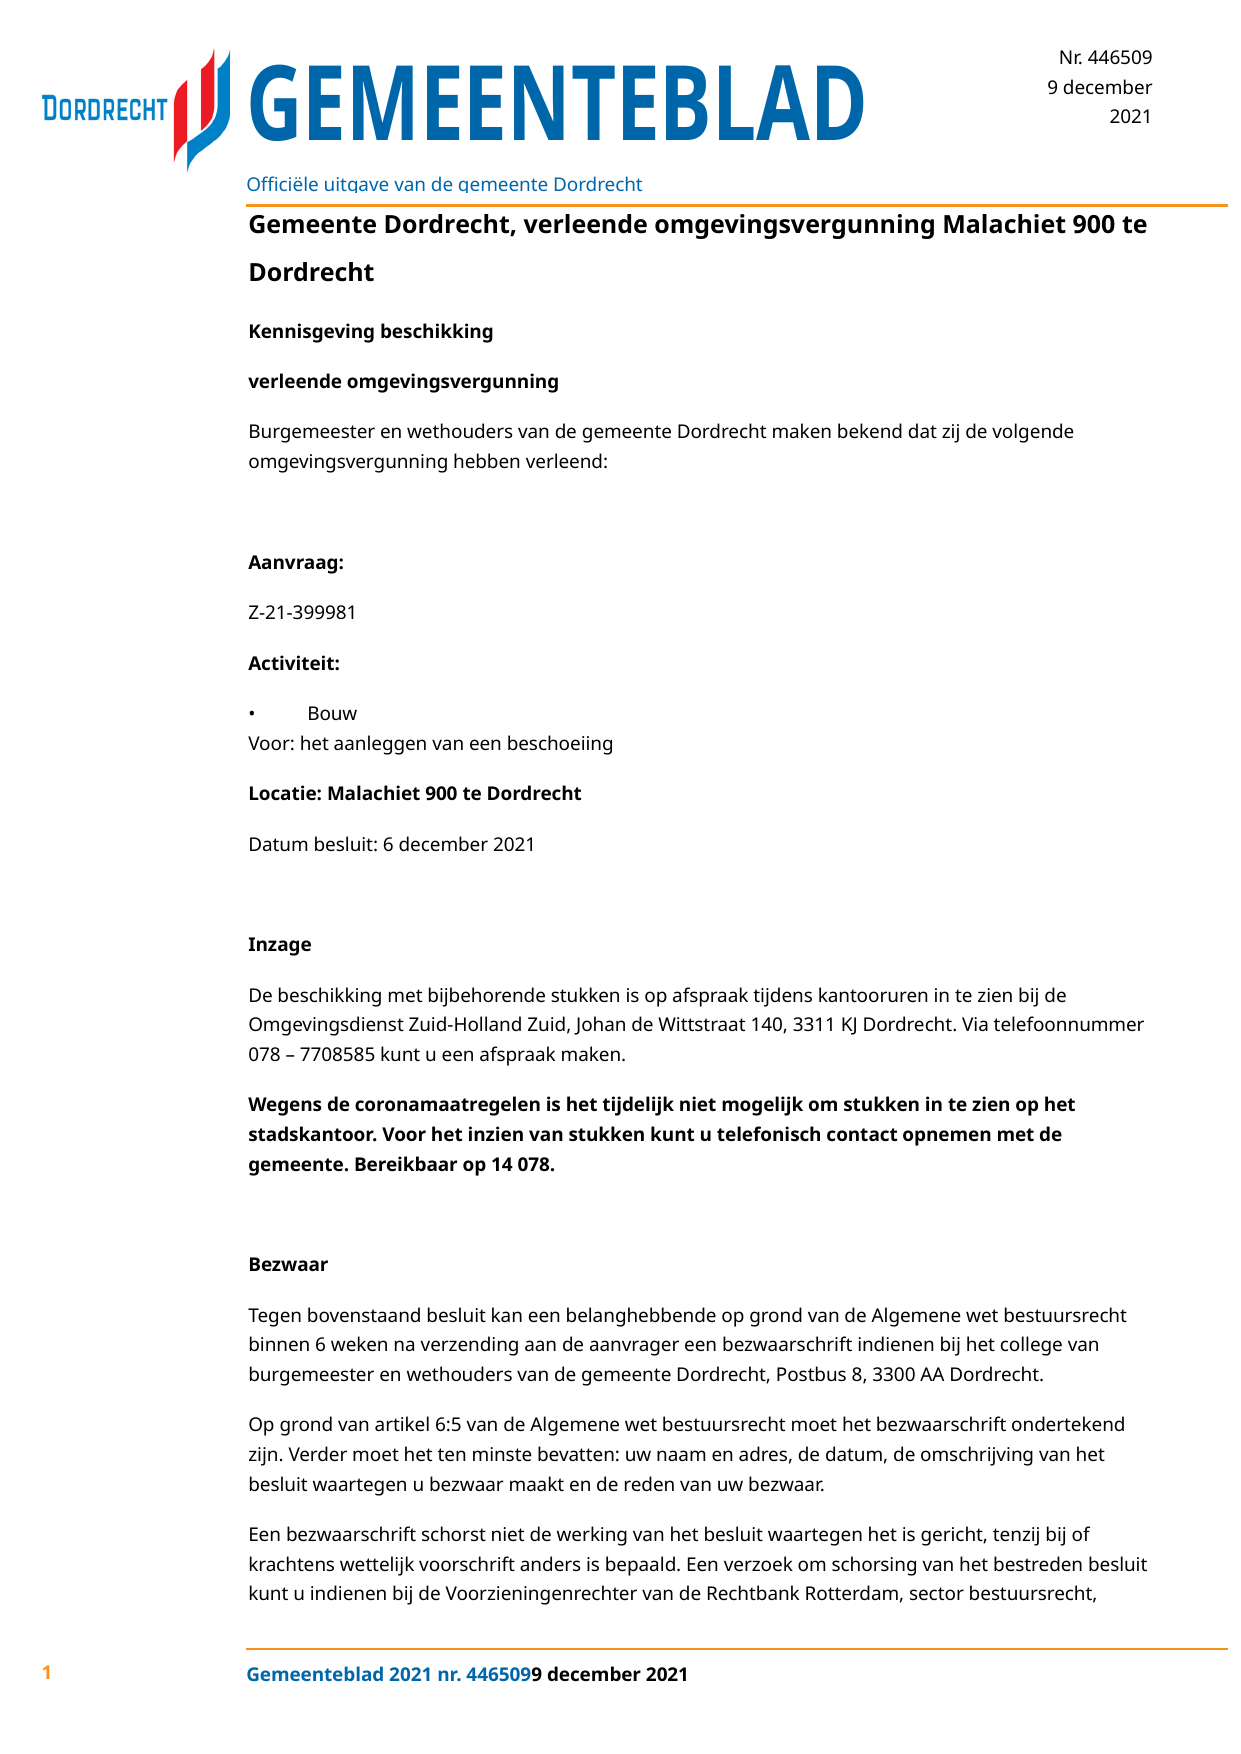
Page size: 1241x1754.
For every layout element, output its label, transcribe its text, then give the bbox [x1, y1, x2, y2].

text Tegen bovenstaand besluit kan een belanghebbende op grond van de Algemene wet bestuursrecht binnen 6 weken na verzending aan de aanvrager een bezwaarschrift indienen bij het college van burgemeester en wethouders van de gemeente Dordrecht, Postbus 8, 3300 AA Dordrecht. [248, 1302, 1152, 1387]
text Activiteit: [248, 650, 1152, 676]
text Inzage [248, 932, 1152, 957]
text Locatie: Malachiet 900 te Dordrecht [248, 780, 1152, 806]
text Op grond van artikel 6:5 van de Algemene wet bestuursrecht moet het bezwaarschrift ondertekend zijn. Verder moet het ten minste bevatten: uw naam en adres, de datum, de omschrijving van het besluit waartegen u bezwaar maakt en de reden van uw bezwaar. [248, 1412, 1152, 1497]
text verleende omgevingsvergunning [248, 368, 1152, 394]
text Datum besluit: 6 december 2021 [248, 831, 1152, 857]
text Burgemeester en wethouders van de gemeente Dordrecht maken bekend dat zij de volgende omgevingsvergunning hebben verleend: [248, 419, 1152, 474]
picture [41, 47, 231, 172]
text Gemeente Dordrecht, verleende omgevingsvergunning Malachiet 900 te Dordrecht [248, 207, 1152, 288]
text Z-21-399981 [248, 599, 1152, 625]
text Bezwaar [248, 1252, 1152, 1277]
text Een bezwaarschrift schorst niet de werking van het besluit waartegen het is gericht, tenzij bij of krachtens wettelijk voorschrift anders is bepaald. Een verzoek om schorsing van het bestreden besluit kunt u indienen bij de Voorzieningenrechter van de Rechtbank Rotterdam, sector bestuursrecht, [248, 1521, 1152, 1606]
list Bouw [248, 700, 1152, 726]
text De beschikking met bijbehorende stukken is op afspraak tijdens kantooruren in te zien bij de Omgevingsdienst Zuid-Holland Zuid, Johan de Wittstraat 140, 3311 KJ Dordrecht. Via telefoonnummer 078 – 7708585 kunt u een afspraak maken. [248, 982, 1152, 1067]
text Aanvraag: [248, 549, 1152, 575]
text Wegens de coronamaatregelen is het tijdelijk niet mogelijk om stukken in te zien op het stadskantoor. Voor het inzien van stukken kunt u telefonisch contact opnemen met de gemeente. Bereikbaar op 14 078. [248, 1092, 1152, 1177]
text Kennisgeving beschikking [248, 318, 1152, 344]
text Voor: het aanleggen van een beschoeiing [248, 730, 1152, 756]
